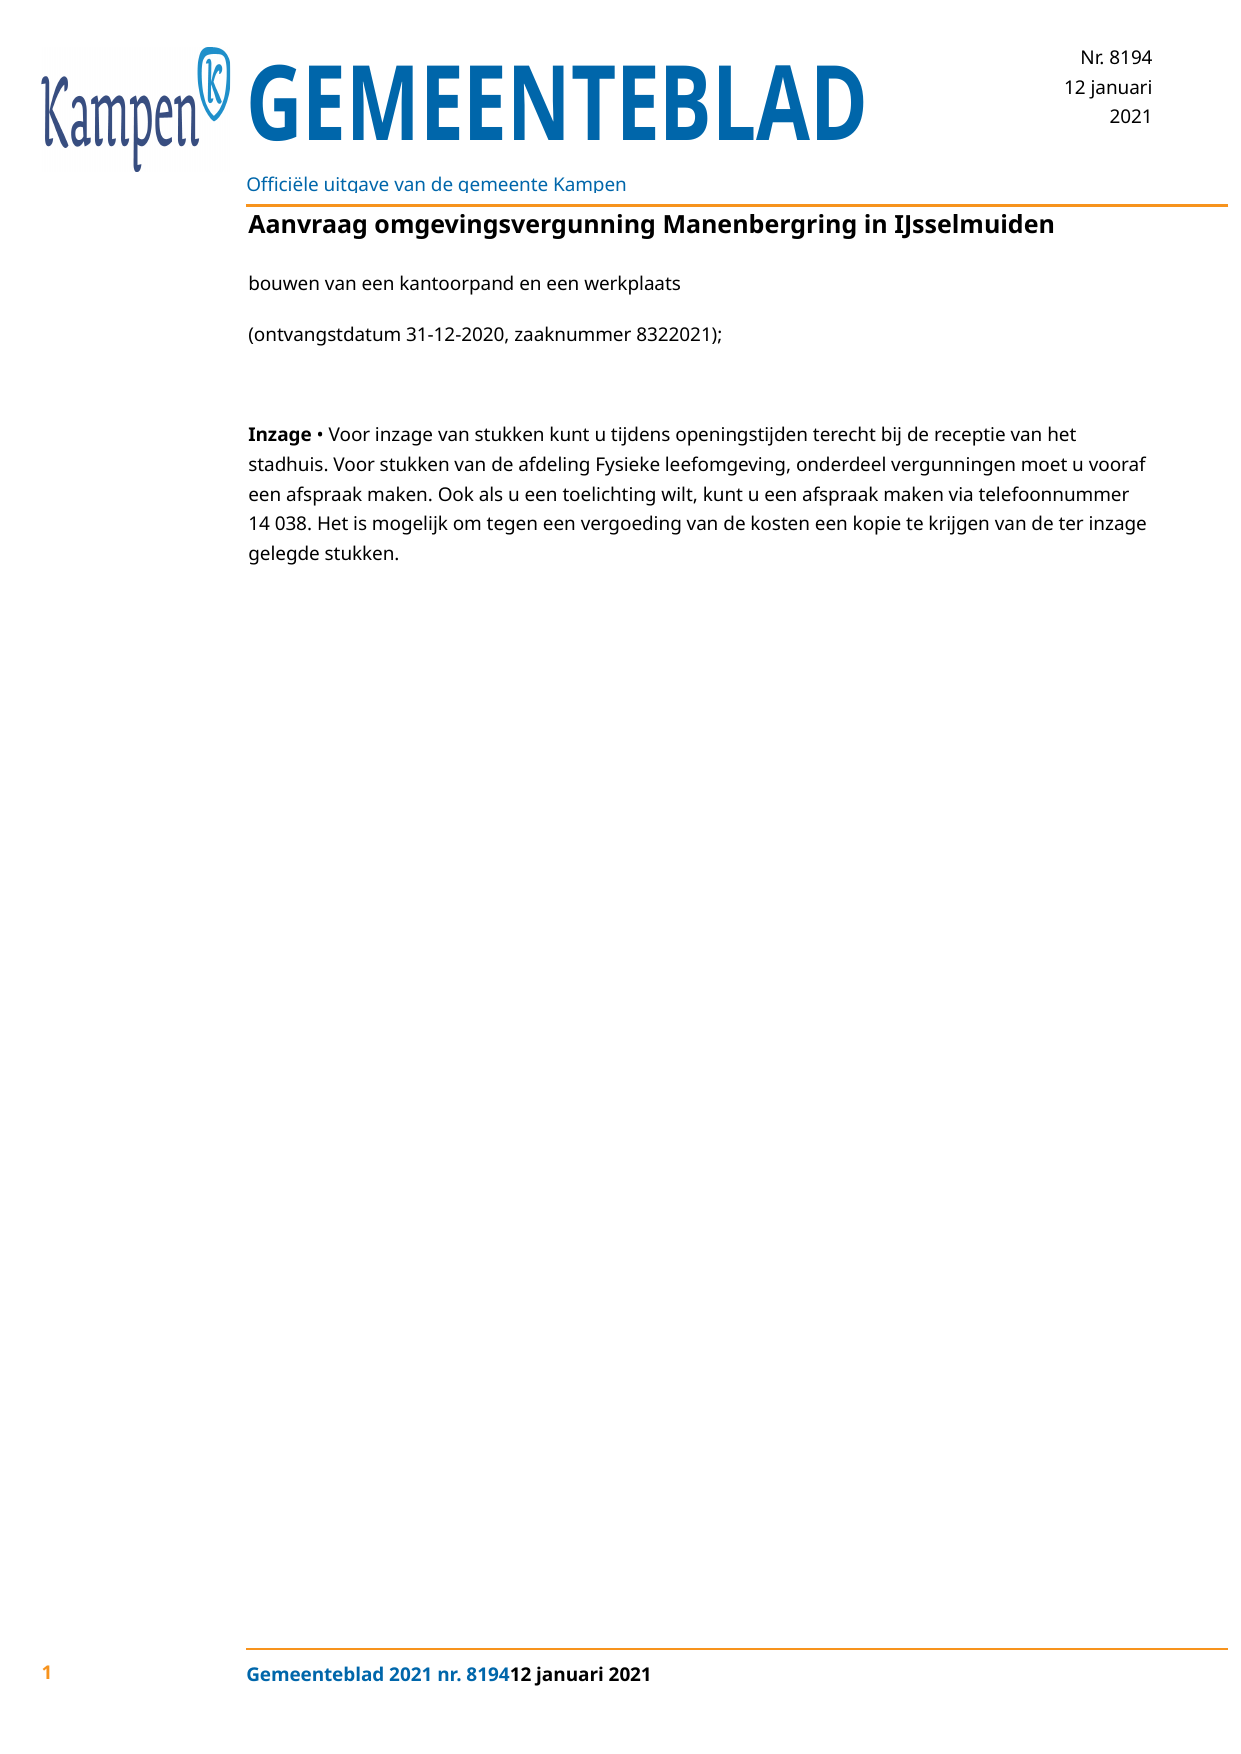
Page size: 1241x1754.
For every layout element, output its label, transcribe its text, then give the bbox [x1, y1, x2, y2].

text Inzage • Voor inzage van stukken kunt u tijdens openingstijden terecht bij de receptie van het stadhuis. Voor stukken van de afdeling Fysieke leefomgeving, onderdeel vergunningen moet u vooraf een afspraak maken. Ook als u een toelichting wilt, kunt u een afspraak maken via telefoonnummer 14 038. Het is mogelijk om tegen een vergoeding van de kosten een kopie te krijgen van de ter inzage gelegde stukken. [248, 422, 1152, 566]
text bouwen van een kantoorpand en een werkplaats [248, 270, 1152, 296]
text (ontvangstdatum 31-12-2020, zaaknummer 8322021); [248, 321, 1152, 346]
picture [41, 47, 231, 172]
text Aanvraag omgevingsvergunning Manenbergring in IJsselmuiden [248, 207, 1152, 241]
